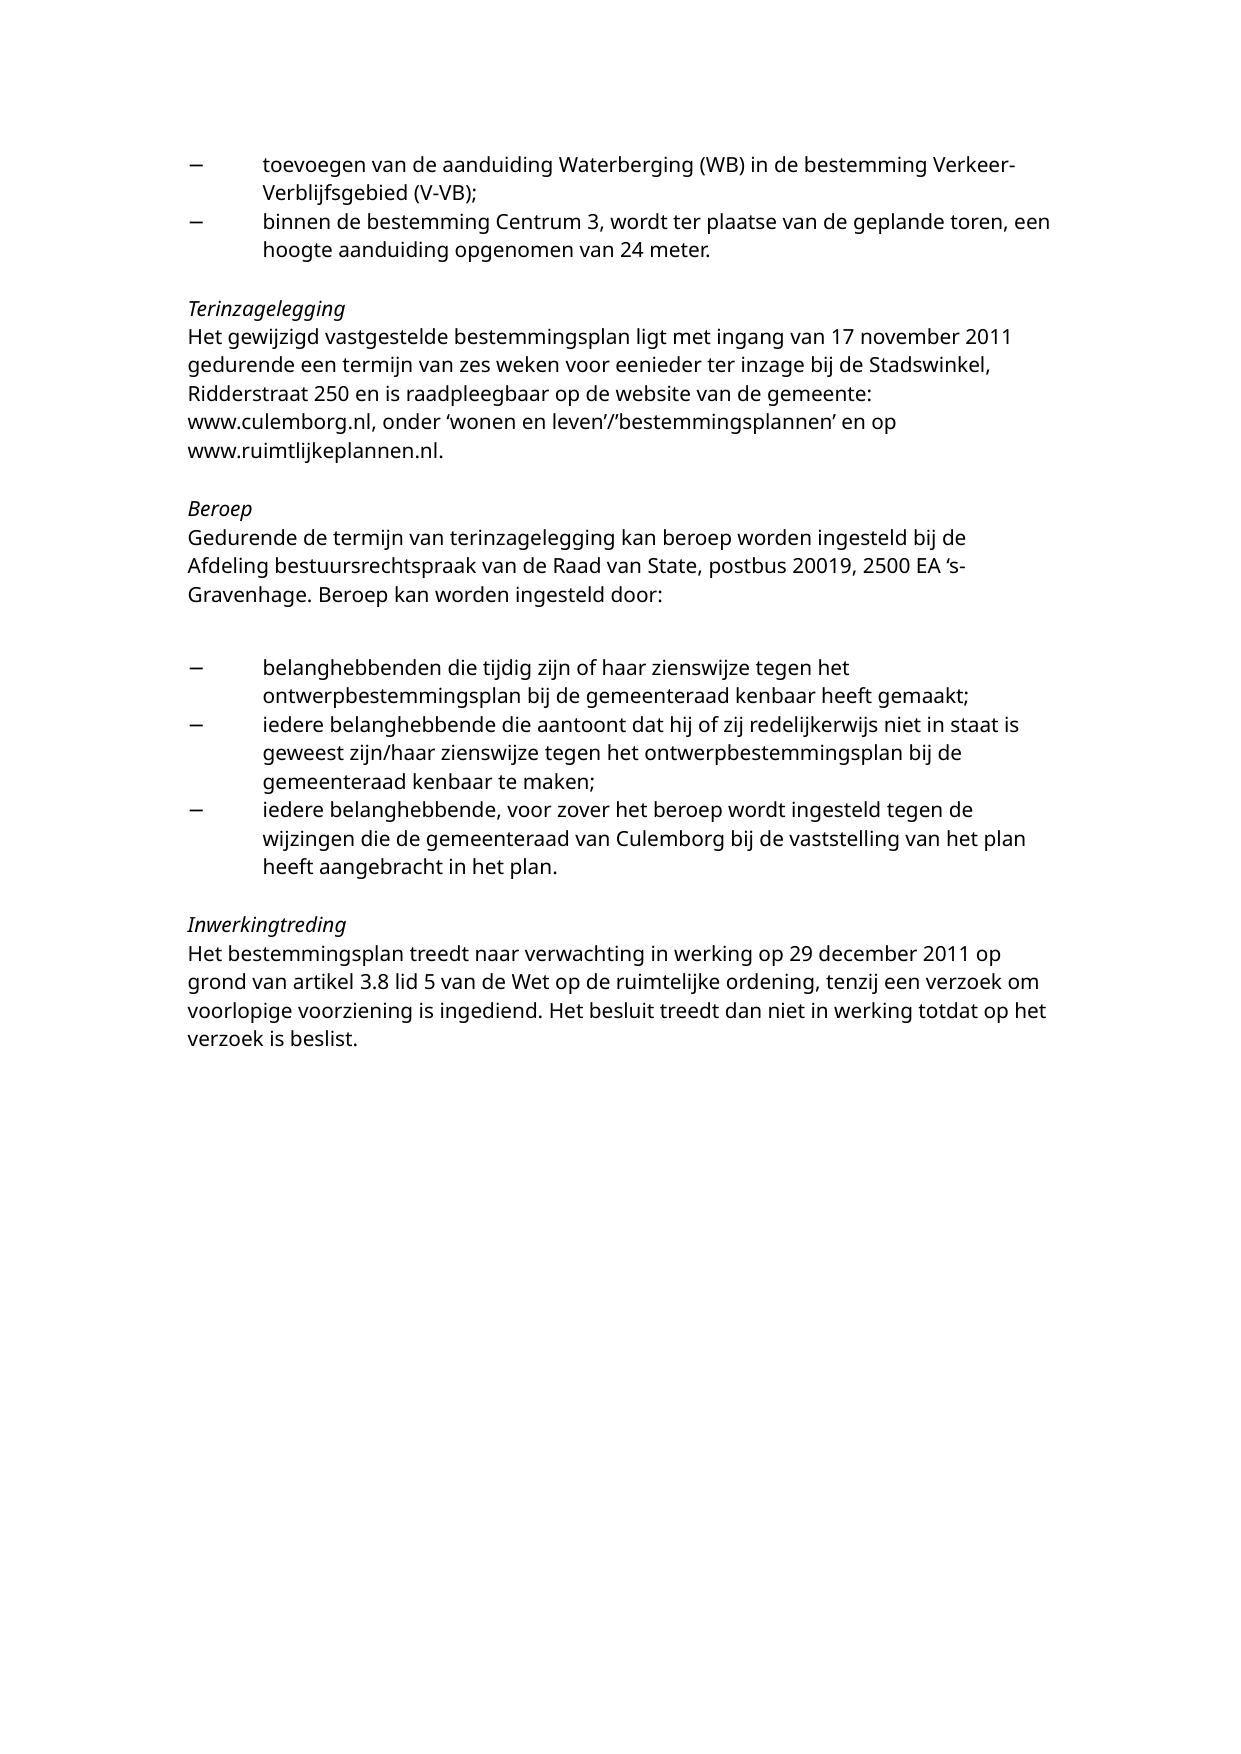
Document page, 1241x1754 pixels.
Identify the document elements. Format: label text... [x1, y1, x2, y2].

text Gedurende de termijn van terinzagelegging kan beroep worden ingesteld bij de Afdeling bestuursrechtspraak van de Raad van State, postbus 20019, 2500 EA ‘s-Gravenhage. Beroep kan worden ingesteld door: [187, 523, 1053, 608]
list binnen de bestemming Centrum 3, wordt ter plaatse van de geplande toren, een hoogte aanduiding opgenomen van 24 meter. [187, 207, 1053, 264]
text Het bestemmingsplan treedt naar verwachting in werking op 29 december 2011 op grond van artikel 3.8 lid 5 van de Wet op de ruimtelijke ordening, tenzij een verzoek om voorlopige voorziening is ingediend. Het besluit treedt dan niet in werking totdat op het verzoek is beslist. [187, 939, 1053, 1053]
list iedere belanghebbende die aantoont dat hij of zij redelijkerwijs niet in staat is geweest zijn/haar zienswijze tegen het ontwerpbestemmingsplan bij de gemeenteraad kenbaar te maken; [187, 710, 1053, 795]
text Beroep [187, 494, 1053, 523]
text Inwerkingtreding [187, 911, 1053, 939]
list iedere belanghebbende, voor zover het beroep wordt ingesteld tegen de wijzingen die de gemeenteraad van Culemborg bij de vaststelling van het plan heeft aangebracht in het plan. [187, 795, 1053, 881]
list belanghebbenden die tijdig zijn of haar zienswijze tegen het ontwerpbestemmingsplan bij de gemeenteraad kenbaar heeft gemaakt; [187, 653, 1053, 710]
list toevoegen van de aanduiding Waterberging (WB) in de bestemming Verkeer- Verblijfsgebied (V-VB); [187, 150, 1053, 207]
text Het gewijzigd vastgestelde bestemmingsplan ligt met ingang van 17 november 2011 gedurende een termijn van zes weken voor eenieder ter inzage bij de Stadswinkel, Ridderstraat 250 en is raadpleegbaar op de website van de gemeente: www.culemborg.nl, onder ‘wonen en leven’/’bestemmingsplannen’ en op www.ruimtlijkeplannen.nl. [187, 322, 1053, 464]
text Terinzagelegging [187, 294, 1053, 322]
